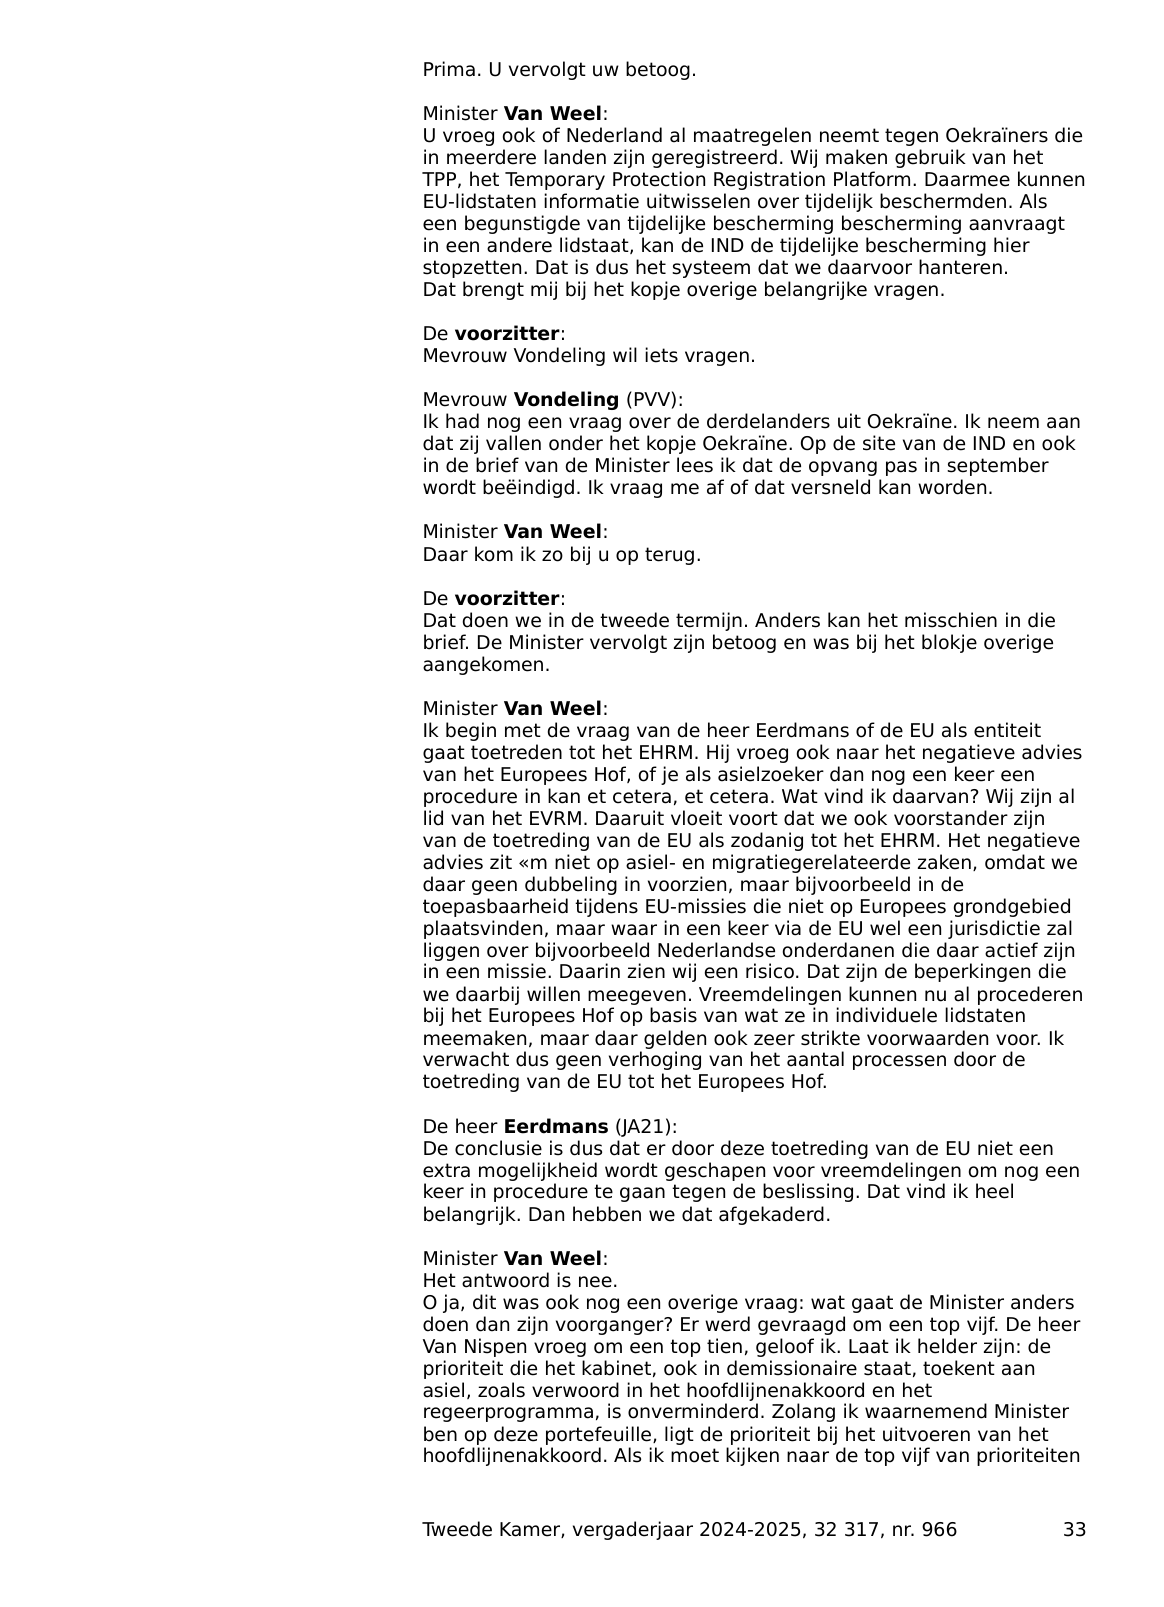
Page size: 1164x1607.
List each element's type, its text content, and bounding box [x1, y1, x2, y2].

text Het antwoord is nee. [422, 1269, 1087, 1292]
text Ik had nog een vraag over de derdelanders uit Oekraïne. Ik neem aan dat zij vallen onder het kopje Oekraïne. Op de site van de IND en ook in de brief van de Minister lees ik dat de opvang pas in september wordt beëindigd. Ik vraag me af of dat versneld kan worden. [422, 411, 1087, 499]
text De voorzitter: [422, 323, 1087, 345]
text Daar kom ik zo bij u op terug. [422, 543, 1087, 565]
text Mevrouw Vondeling wil iets vragen. [422, 345, 1087, 367]
text Minister Van Weel: [422, 1248, 1087, 1269]
text Dat doen we in de tweede termijn. Anders kan het misschien in die brief. De Minister vervolgt zijn betoog en was bij het blokje overige aangekomen. [422, 609, 1087, 676]
text O ja, dit was ook nog een overige vraag: wat gaat de Minister anders doen dan zijn voorganger? Er werd gevraagd om een top vijf. De heer Van Nispen vroeg om een top tien, geloof ik. Laat ik helder zijn: de prioriteit die het kabinet, ook in demissionaire staat, toekent aan asiel, zoals verwoord in het hoofdlijnenakkoord en het regeerprogramma, is onverminderd. Zolang ik waarnemend Minister ben op deze portefeuille, ligt de prioriteit bij het uitvoeren van het hoofdlijnenakkoord. Als ik moet kijken naar de top vijf van prioriteiten [422, 1292, 1087, 1467]
text De voorzitter: [422, 588, 1087, 609]
text Minister Van Weel: [422, 698, 1087, 720]
text Prima. U vervolgt uw betoog. [422, 59, 1087, 81]
text Ik begin met de vraag van de heer Eerdmans of de EU als entiteit gaat toetreden tot het EHRM. Hij vroeg ook naar het negatieve advies van het Europees Hof, of je als asielzoeker dan nog een keer een procedure in kan et cetera, et cetera. Wat vind ik daarvan? Wij zijn al lid van het EVRM. Daaruit vloeit voort dat we ook voorstander zijn van de toetreding van de EU als zodanig tot het EHRM. Het negatieve advies zit «m niet op asiel- en migratiegerelateerde zaken, omdat we daar geen dubbeling in voorzien, maar bijvoorbeeld in de toepasbaarheid tijdens EU-missies die niet op Europees grondgebied plaatsvinden, maar waar in een keer via de EU wel een jurisdictie zal liggen over bijvoorbeeld Nederlandse onderdanen die daar actief zijn in een missie. Daarin zien wij een risico. Dat zijn de beperkingen die we daarbij willen meegeven. Vreemdelingen kunnen nu al procederen bij het Europees Hof op basis van wat ze in individuele lidstaten meemaken, maar daar gelden ook zeer strikte voorwaarden voor. Ik verwacht dus geen verhoging van het aantal processen door de toetreding van de EU tot het Europees Hof. [422, 720, 1087, 1093]
text Minister Van Weel: [422, 103, 1087, 125]
text U vroeg ook of Nederland al maatregelen neemt tegen Oekraïners die in meerdere landen zijn geregistreerd. Wij maken gebruik van het TPP, het Temporary Protection Registration Platform. Daarmee kunnen EU-lidstaten informatie uitwisselen over tijdelijk beschermden. Als een begunstigde van tijdelijke bescherming bescherming aanvraagt in een andere lidstaat, kan de IND de tijdelijke bescherming hier stopzetten. Dat is dus het systeem dat we daarvoor hanteren. [422, 125, 1087, 279]
text De heer Eerdmans (JA21): [422, 1116, 1087, 1137]
text Dat brengt mij bij het kopje overige belangrijke vragen. [422, 279, 1087, 301]
text Mevrouw Vondeling (PVV): [422, 389, 1087, 411]
text Minister Van Weel: [422, 521, 1087, 543]
text De conclusie is dus dat er door deze toetreding van de EU niet een extra mogelijkheid wordt geschapen voor vreemdelingen om nog een keer in procedure te gaan tegen de beslissing. Dat vind ik heel belangrijk. Dan hebben we dat afgekaderd. [422, 1137, 1087, 1225]
